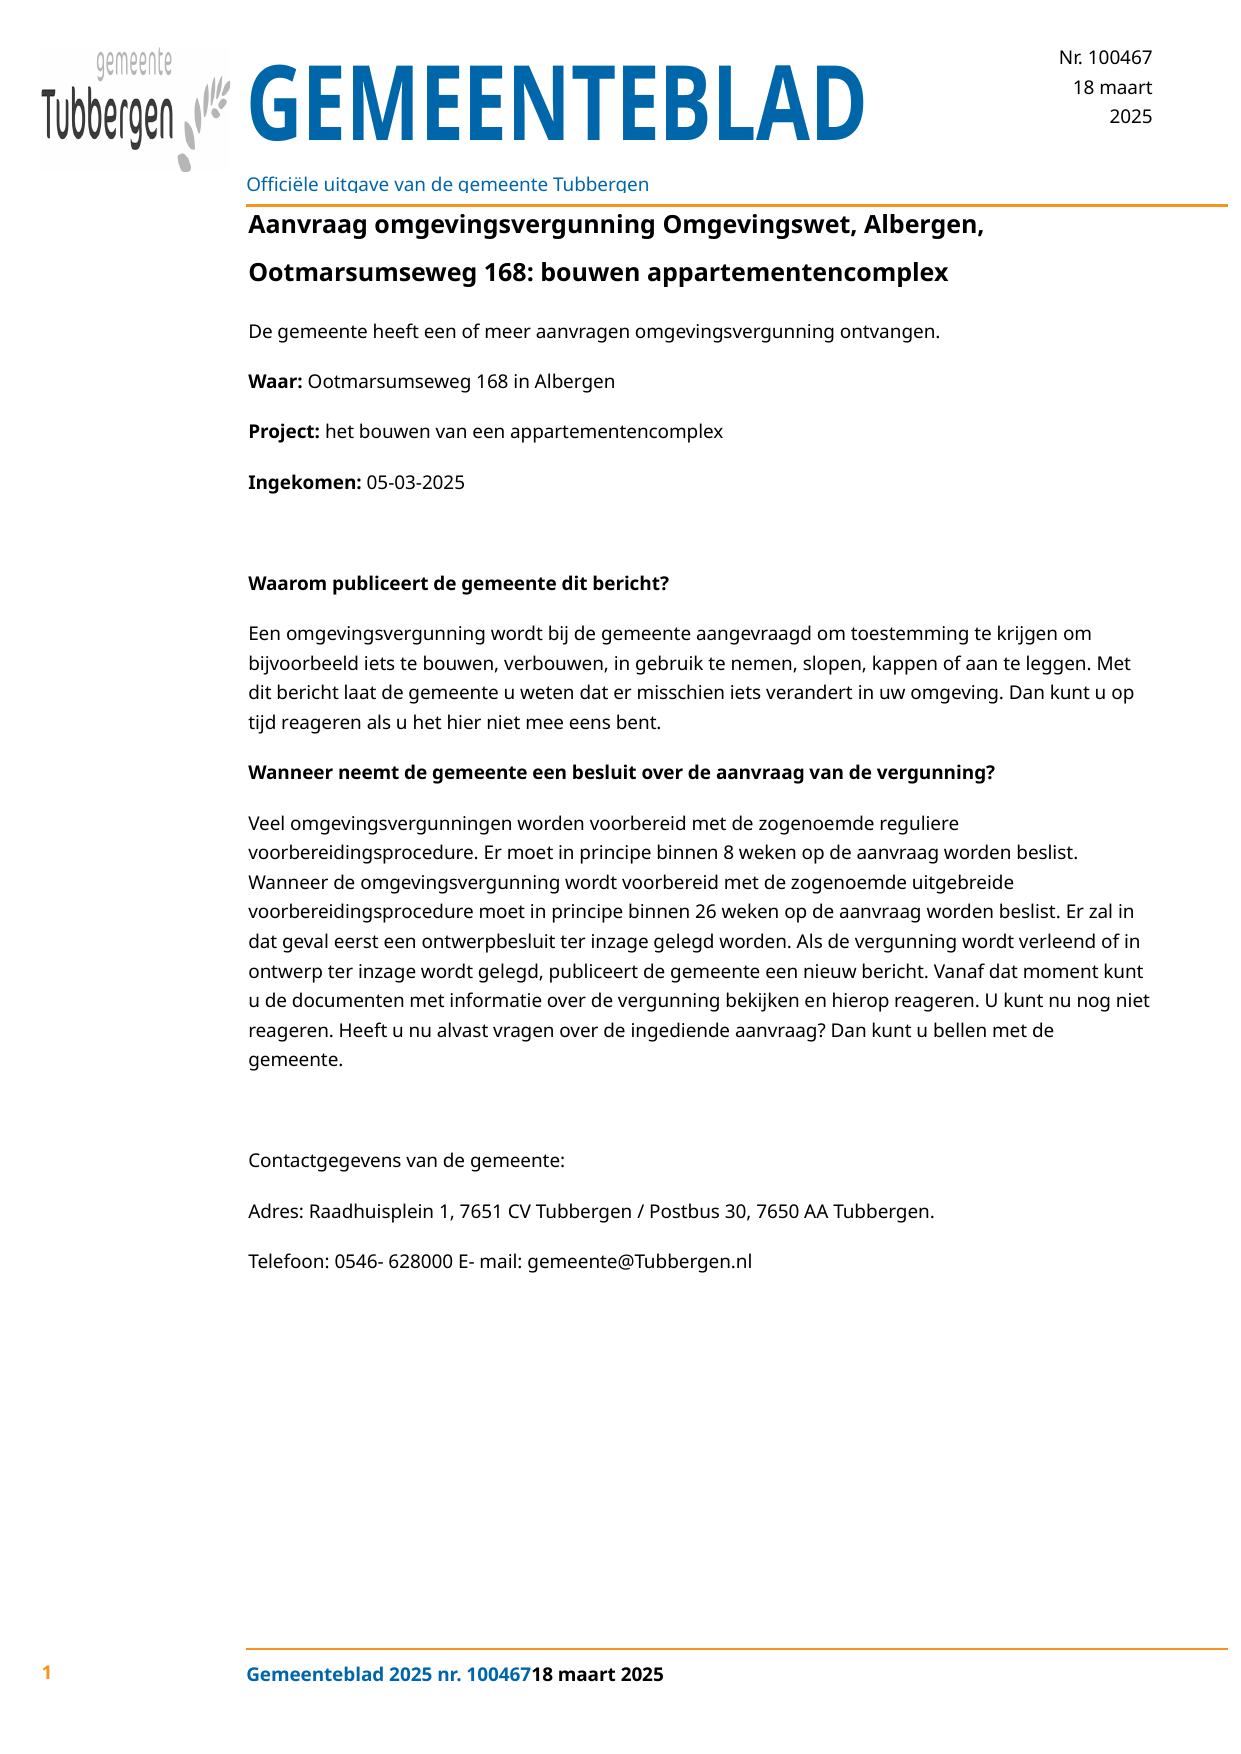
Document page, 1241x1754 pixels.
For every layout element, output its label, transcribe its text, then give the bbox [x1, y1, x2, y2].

text Waar: Ootmarsumseweg 168 in Albergen [248, 368, 1152, 394]
text Veel omgevingsvergunningen worden voorbereid met de zogenoemde reguliere voorbereidingsprocedure. Er moet in principe binnen 8 weken op de aanvraag worden beslist. Wanneer de omgevingsvergunning wordt voorbereid met de zogenoemde uitgebreide voorbereidingsprocedure moet in principe binnen 26 weken op de aanvraag worden beslist. Er zal in dat geval eerst een ontwerpbesluit ter inzage gelegd worden. Als de vergunning wordt verleend of in ontwerp ter inzage wordt gelegd, publiceert de gemeente een nieuw bericht. Vanaf dat moment kunt u de documenten met informatie over de vergunning bekijken en hierop reageren. U kunt nu nog niet reageren. Heeft u nu alvast vragen over de ingediende aanvraag? Dan kunt u bellen met de gemeente. [248, 810, 1152, 1072]
text Wanneer neemt de gemeente een besluit over de aanvraag van de vergunning? [248, 759, 1152, 785]
picture [41, 47, 231, 172]
text De gemeente heeft een of meer aanvragen omgevingsvergunning ontvangen. [248, 318, 1152, 344]
text Een omgevingsvergunning wordt bij de gemeente aangevraagd om toestemming te krijgen om bijvoorbeeld iets te bouwen, verbouwen, in gebruik te nemen, slopen, kappen of aan te leggen. Met dit bericht laat de gemeente u weten dat er misschien iets verandert in uw omgeving. Dan kunt u op tijd reageren als u het hier niet mee eens bent. [248, 620, 1152, 735]
text Contactgegevens van de gemeente: [248, 1147, 1152, 1173]
text Telefoon: 0546- 628000 E- mail: gemeente@Tubbergen.nl [248, 1248, 1152, 1274]
text Adres: Raadhuisplein 1, 7651 CV Tubbergen / Postbus 30, 7650 AA Tubbergen. [248, 1198, 1152, 1224]
text Ingekomen: 05-03-2025 [248, 469, 1152, 495]
text Project: het bouwen van een appartementencomplex [248, 419, 1152, 444]
text Waarom publiceert de gemeente dit bericht? [248, 570, 1152, 596]
text Aanvraag omgevingsvergunning Omgevingswet, Albergen, Ootmarsumseweg 168: bouwen appartementencomplex [248, 207, 1152, 288]
